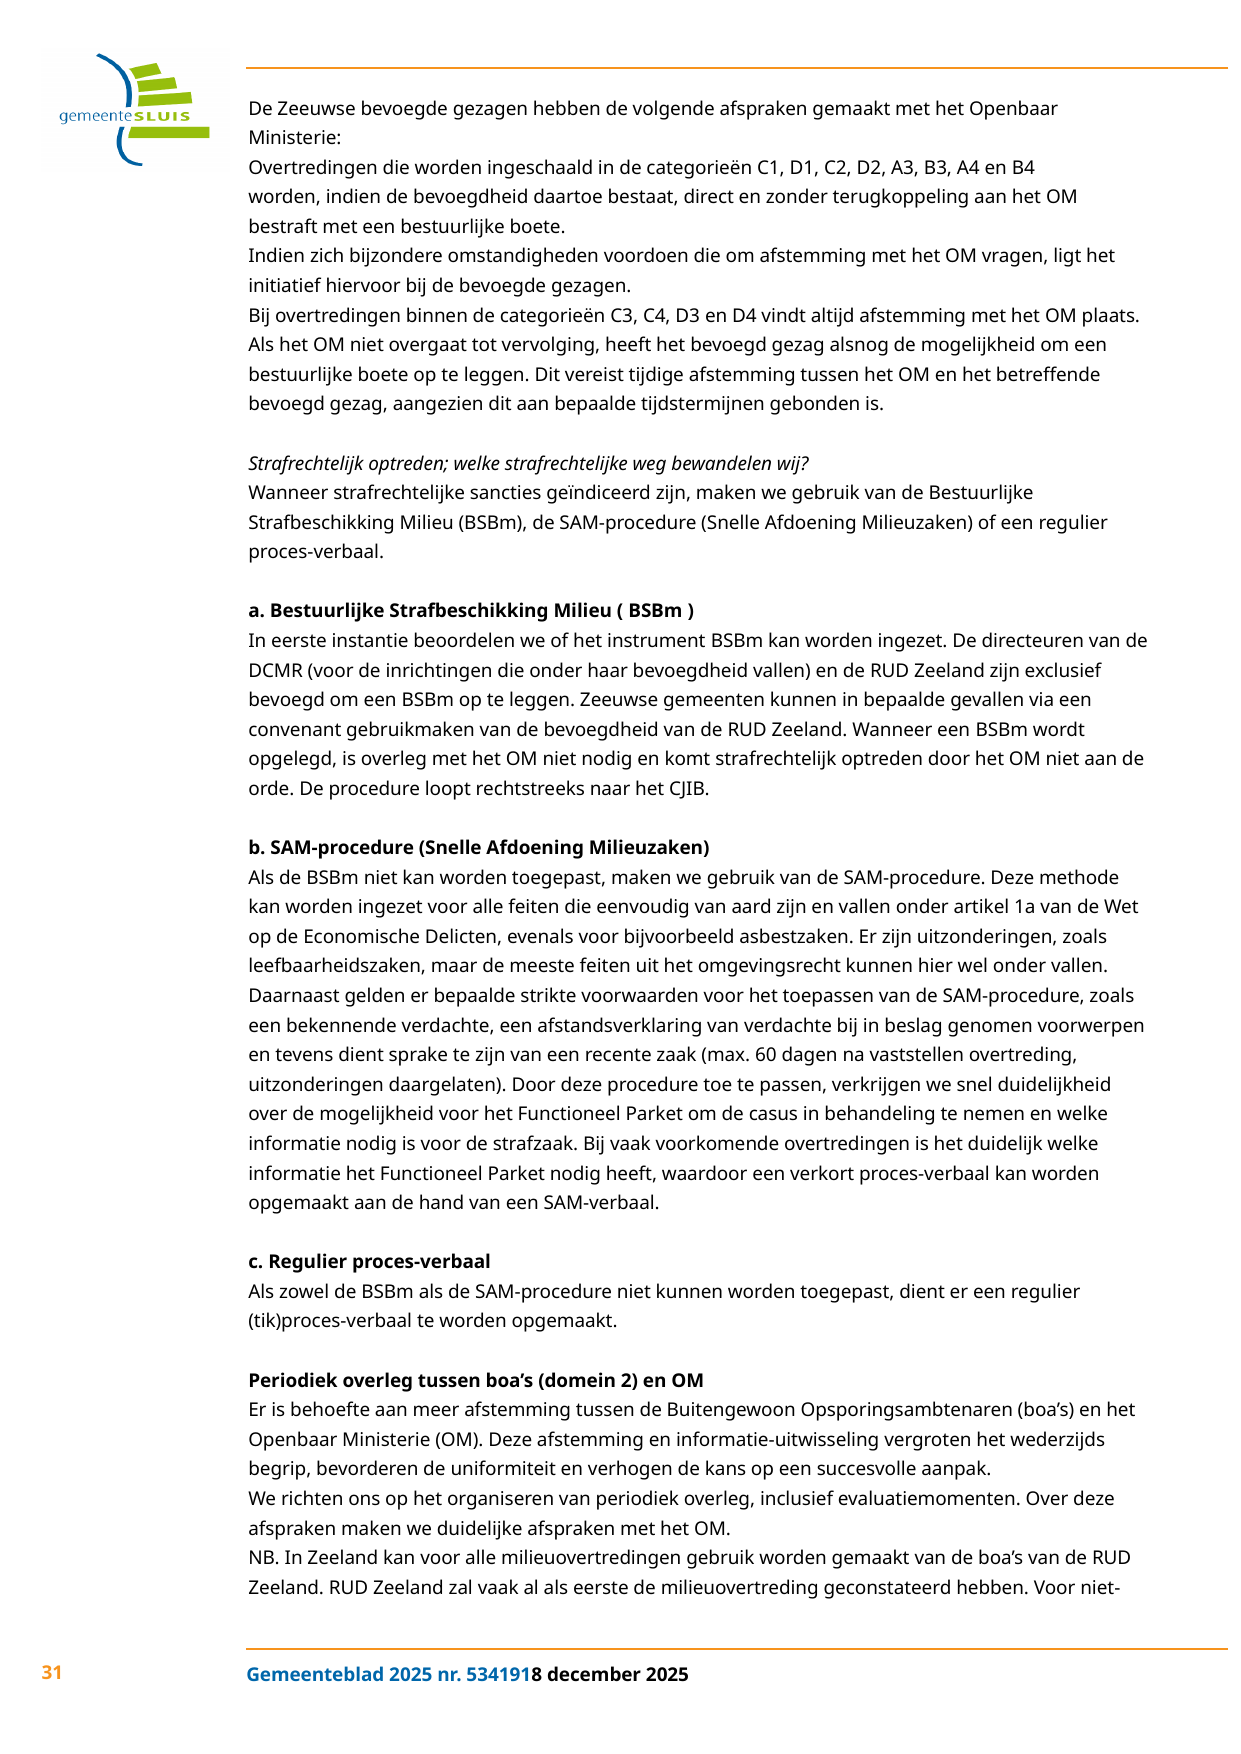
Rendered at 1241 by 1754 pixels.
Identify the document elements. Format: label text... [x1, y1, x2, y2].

text c. Regulier proces-verbaal [248, 1248, 1152, 1274]
text NB. In Zeeland kan voor alle milieuovertredingen gebruik worden gemaakt van de boa’s van de RUD Zeeland. RUD Zeeland zal vaak al als eerste de milieuovertreding geconstateerd hebben. Voor niet- [248, 1544, 1152, 1600]
text Als de BSBm niet kan worden toegepast, maken we gebruik van de SAM-procedure. Deze methode kan worden ingezet voor alle feiten die eenvoudig van aard zijn en vallen onder artikel 1a van de Wet op de Economische Delicten, evenals voor bijvoorbeeld asbestzaken. Er zijn uitzonderingen, zoals leefbaarheidszaken, maar de meeste feiten uit het omgevingsrecht kunnen hier wel onder vallen. Daarnaast gelden er bepaalde strikte voorwaarden voor het toepassen van de SAM-procedure, zoals een bekennende verdachte, een afstandsverklaring van verdachte bij in beslag genomen voorwerpen en tevens dient sprake te zijn van een recente zaak (max. 60 dagen na vaststellen overtreding, uitzonderingen daargelaten). Door deze procedure toe te passen, verkrijgen we snel duidelijkheid over de mogelijkheid voor het Functioneel Parket om de casus in behandeling te nemen en welke informatie nodig is voor de strafzaak. Bij vaak voorkomende overtredingen is het duidelijk welke informatie het Functioneel Parket nodig heeft, waardoor een verkort proces-verbaal kan worden opgemaakt aan de hand van een SAM-verbaal. [248, 864, 1152, 1215]
text Periodiek overleg tussen boa’s (domein 2) en OM [248, 1367, 1152, 1393]
text Bij overtredingen binnen de categorieën C3, C4, D3 en D4 vindt altijd afstemming met het OM plaats. [248, 302, 1152, 328]
text Als zowel de BSBm als de SAM-procedure niet kunnen worden toegepast, dient er een regulier (tik)proces-verbaal te worden opgemaakt. [248, 1278, 1152, 1333]
text In eerste instantie beoordelen we of het instrument BSBm kan worden ingezet. De directeuren van de DCMR (voor de inrichtingen die onder haar bevoegdheid vallen) en de RUD Zeeland zijn exclusief bevoegd om een BSBm op te leggen. Zeeuwse gemeenten kunnen in bepaalde gevallen via een convenant gebruikmaken van de bevoegdheid van de RUD Zeeland. Wanneer een BSBm wordt opgelegd, is overleg met het OM niet nodig en komt strafrechtelijk optreden door het OM niet aan de orde. De procedure loopt rechtstreeks naar het CJIB. [248, 627, 1152, 801]
text De Zeeuwse bevoegde gezagen hebben de volgende afspraken gemaakt met het Openbaar Ministerie: [248, 95, 1152, 150]
text Wanneer strafrechtelijke sancties geïndiceerd zijn, maken we gebruik van de Bestuurlijke Strafbeschikking Milieu (BSBm), de SAM-procedure (Snelle Afdoening Milieuzaken) of een regulier proces-verbaal. [248, 479, 1152, 564]
text a. Bestuurlijke Strafbeschikking Milieu ( BSBm ) [248, 598, 1152, 623]
text b. SAM-procedure (Snelle Afdoening Milieuzaken) [248, 834, 1152, 860]
text Indien zich bijzondere omstandigheden voordoen die om afstemming met het OM vragen, ligt het initiatief hiervoor bij de bevoegde gezagen. [248, 243, 1152, 298]
text Er is behoefte aan meer afstemming tussen de Buitengewoon Opsporingsambtenaren (boa’s) en het Openbaar Ministerie (OM). Deze afstemming en informatie-uitwisseling vergroten het wederzijds begrip, bevorderen de uniformiteit en verhogen de kans op een succesvolle aanpak. [248, 1396, 1152, 1481]
text We richten ons op het organiseren van periodiek overleg, inclusief evaluatiemomenten. Over deze afspraken maken we duidelijke afspraken met het OM. [248, 1485, 1152, 1541]
picture [41, 47, 231, 172]
text Strafrechtelijk optreden; welke strafrechtelijke weg bewandelen wij? [248, 450, 1152, 476]
text Als het OM niet overgaat tot vervolging, heeft het bevoegd gezag alsnog de mogelijkheid om een bestuurlijke boete op te leggen. Dit vereist tijdige afstemming tussen het OM en het betreffende bevoegd gezag, aangezien dit aan bepaalde tijdstermijnen gebonden is. [248, 331, 1152, 416]
text Overtredingen die worden ingeschaald in de categorieën C1, D1, C2, D2, A3, B3, A4 en B4 worden, indien de bevoegdheid daartoe bestaat, direct en zonder terugkoppeling aan het OM bestraft met een bestuurlijke boete. [248, 154, 1152, 239]
